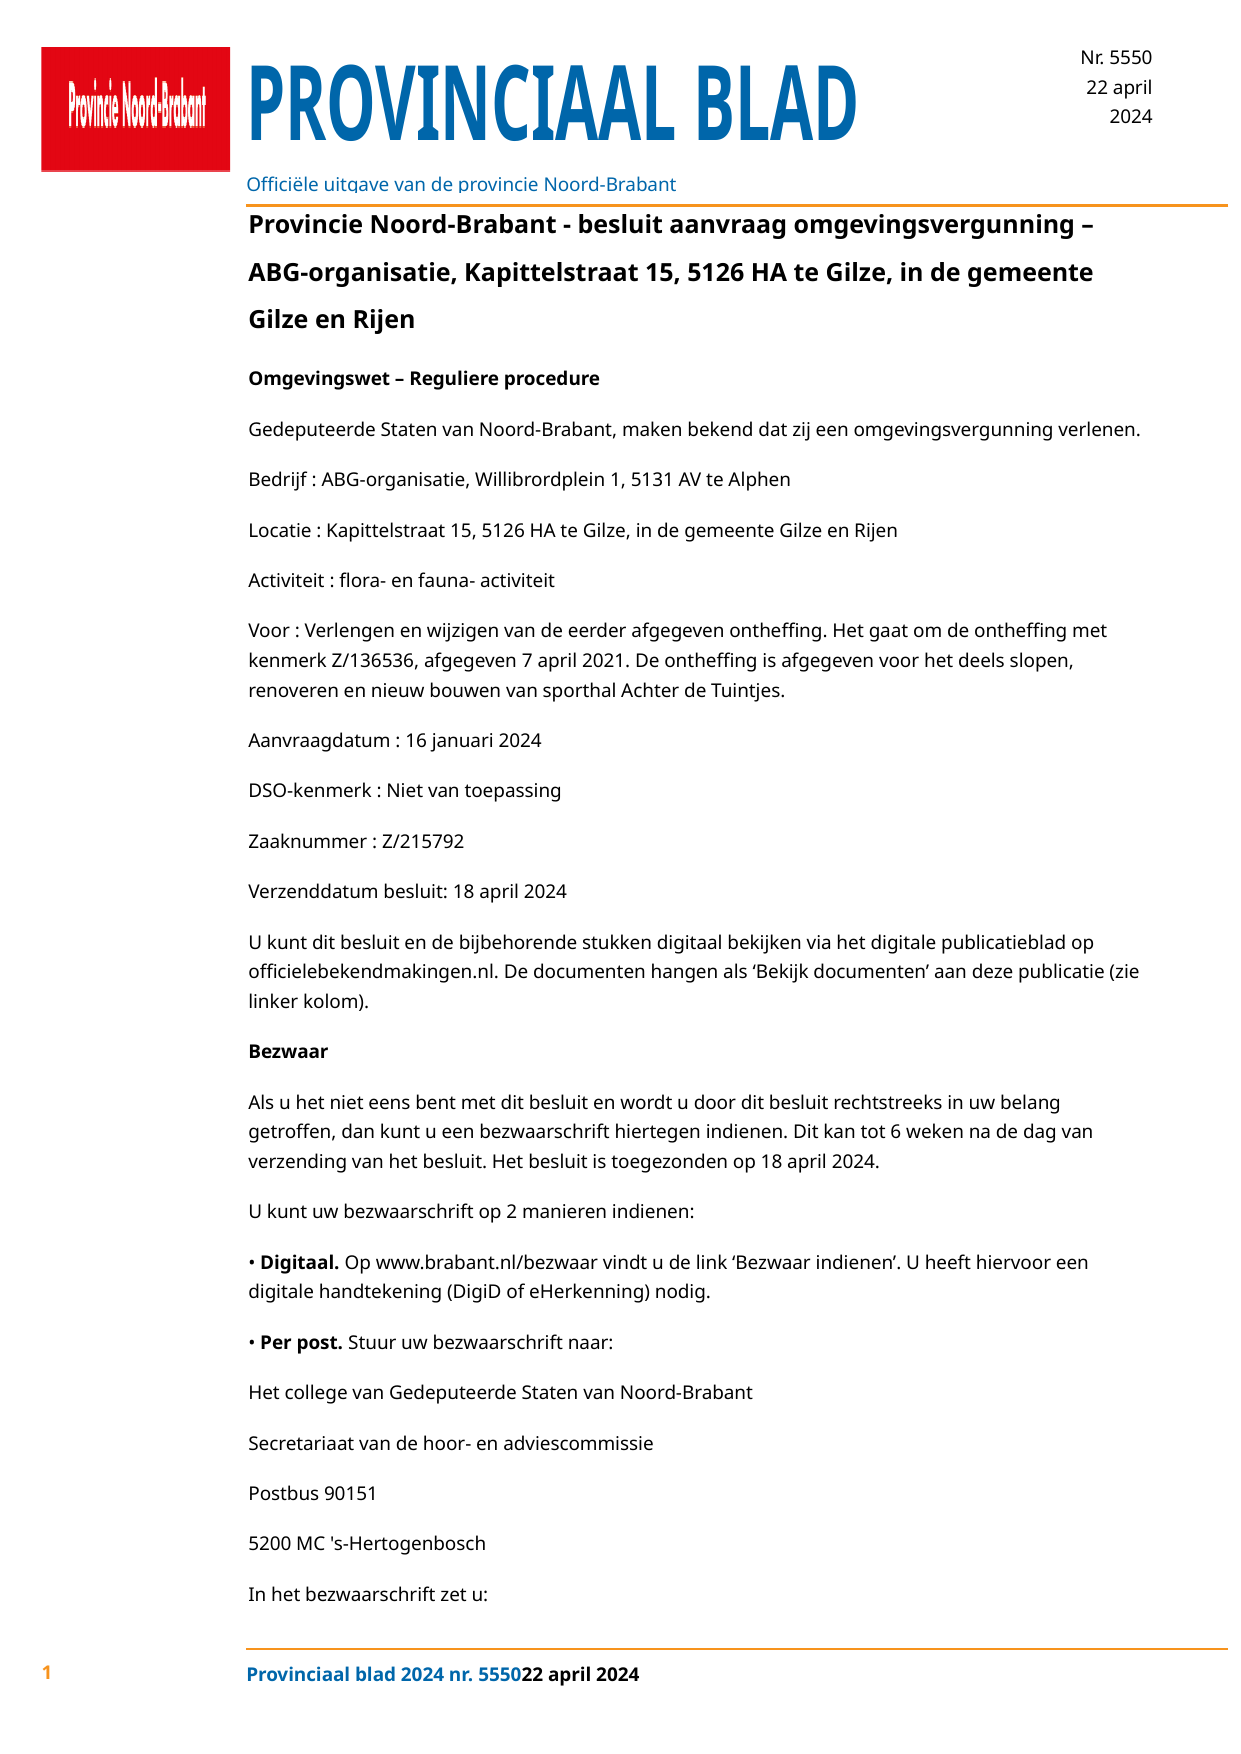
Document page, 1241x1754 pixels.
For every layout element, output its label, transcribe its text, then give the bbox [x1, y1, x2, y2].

text U kunt uw bezwaarschrift op 2 manieren indienen: [248, 1198, 1152, 1224]
text • Per post. Stuur uw bezwaarschrift naar: [248, 1329, 1152, 1354]
text Activiteit : flora- en fauna- activiteit [248, 567, 1152, 593]
text Verzenddatum besluit: 18 april 2024 [248, 878, 1152, 904]
text Gedeputeerde Staten van Noord-Brabant, maken bekend dat zij een omgevingsvergunning verlenen. [248, 416, 1152, 442]
text DSO-kenmerk : Niet van toepassing [248, 778, 1152, 803]
text Het college van Gedeputeerde Staten van Noord-Brabant [248, 1379, 1152, 1405]
text Locatie : Kapittelstraat 15, 5126 HA te Gilze, in de gemeente Gilze en Rijen [248, 517, 1152, 542]
text Als u het niet eens bent met dit besluit en wordt u door dit besluit rechtstreeks in uw belang getroffen, dan kunt u een bezwaarschrift hiertegen indienen. Dit kan tot 6 weken na de dag van verzending van het besluit. Het besluit is toegezonden op 18 april 2024. [248, 1089, 1152, 1174]
text Postbus 90151 [248, 1480, 1152, 1506]
text Voor : Verlengen en wijzigen van de eerder afgegeven ontheffing. Het gaat om de ontheffing met kenmerk Z/136536, afgegeven 7 april 2021. De ontheffing is afgegeven voor het deels slopen, renoveren en nieuw bouwen van sporthal Achter de Tuintjes. [248, 618, 1152, 702]
text Zaaknummer : Z/215792 [248, 828, 1152, 854]
text In het bezwaarschrift zet u: [248, 1581, 1152, 1607]
text Omgevingswet – Reguliere procedure [248, 366, 1152, 391]
text • Digitaal. Op www.brabant.nl/bezwaar vindt u de link ‘Bezwaar indienen’. U heeft hiervoor een digitale handtekening (DigiD of eHerkenning) nodig. [248, 1249, 1152, 1304]
text Provincie Noord-Brabant - besluit aanvraag omgevingsvergunning – ABG-organisatie, Kapittelstraat 15, 5126 HA te Gilze, in de gemeente Gilze en Rijen [248, 207, 1152, 336]
picture [41, 47, 231, 172]
text Secretariaat van de hoor- en adviescommissie [248, 1430, 1152, 1455]
text Aanvraagdatum : 16 januari 2024 [248, 727, 1152, 753]
text Bezwaar [248, 1038, 1152, 1064]
text 5200 MC 's‑Hertogenbosch [248, 1531, 1152, 1556]
text U kunt dit besluit en de bijbehorende stukken digitaal bekijken via het digitale publicatieblad op officielebekendmakingen.nl. De documenten hangen als ‘Bekijk documenten’ aan deze publicatie (zie linker kolom). [248, 929, 1152, 1014]
text Bedrijf : ABG-organisatie, Willibrordplein 1, 5131 AV te Alphen [248, 466, 1152, 492]
